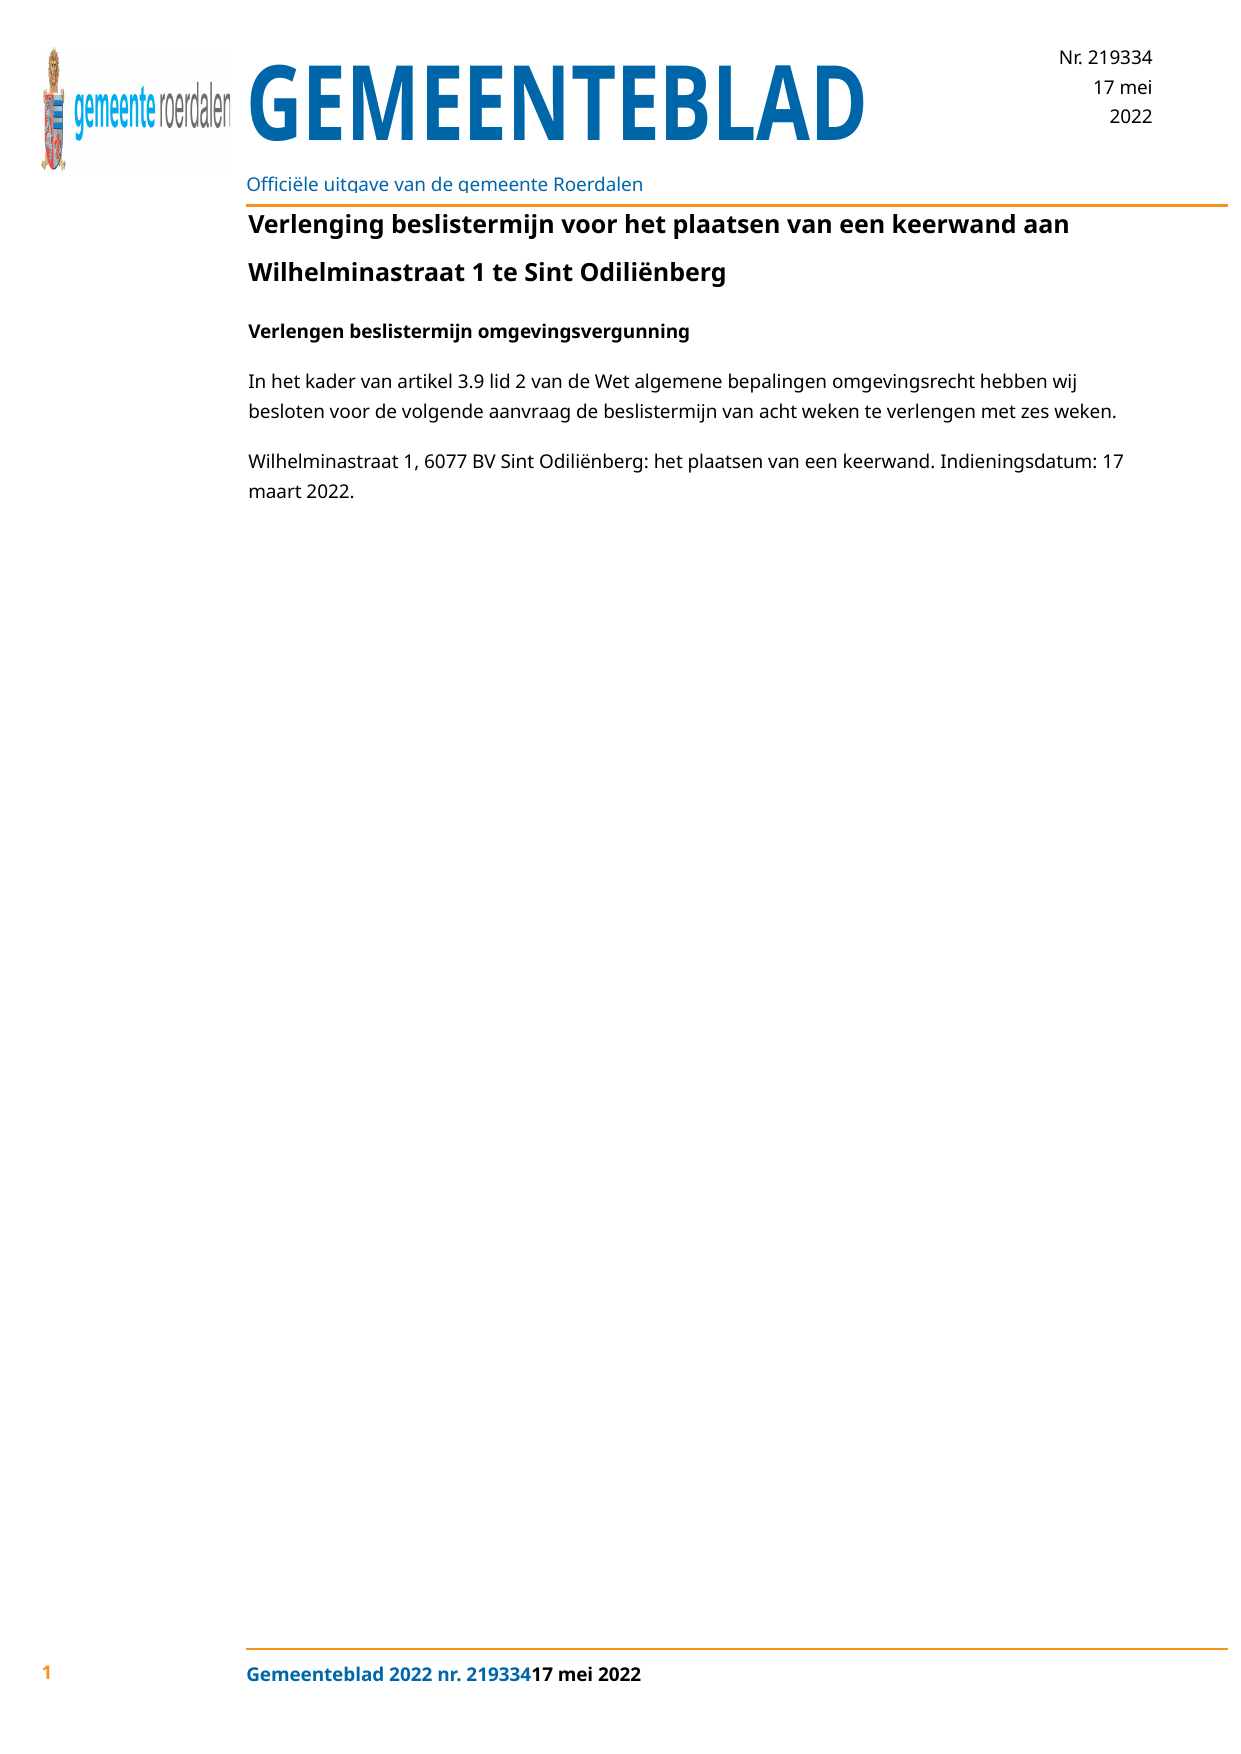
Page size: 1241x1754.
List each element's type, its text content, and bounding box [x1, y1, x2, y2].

text Verlenging beslistermijn voor het plaatsen van een keerwand aan Wilhelminastraat 1 te Sint Odiliënberg [248, 207, 1152, 288]
picture [41, 47, 231, 172]
text Verlengen beslistermijn omgevingsvergunning [248, 318, 1152, 344]
text Wilhelminastraat 1, 6077 BV Sint Odiliënberg: het plaatsen van een keerwand. Indieningsdatum: 17 maart 2022. [248, 448, 1152, 504]
text In het kader van artikel 3.9 lid 2 van de Wet algemene bepalingen omgevingsrecht hebben wij besloten voor de volgende aanvraag de beslistermijn van acht weken te verlengen met zes weken. [248, 368, 1152, 424]
